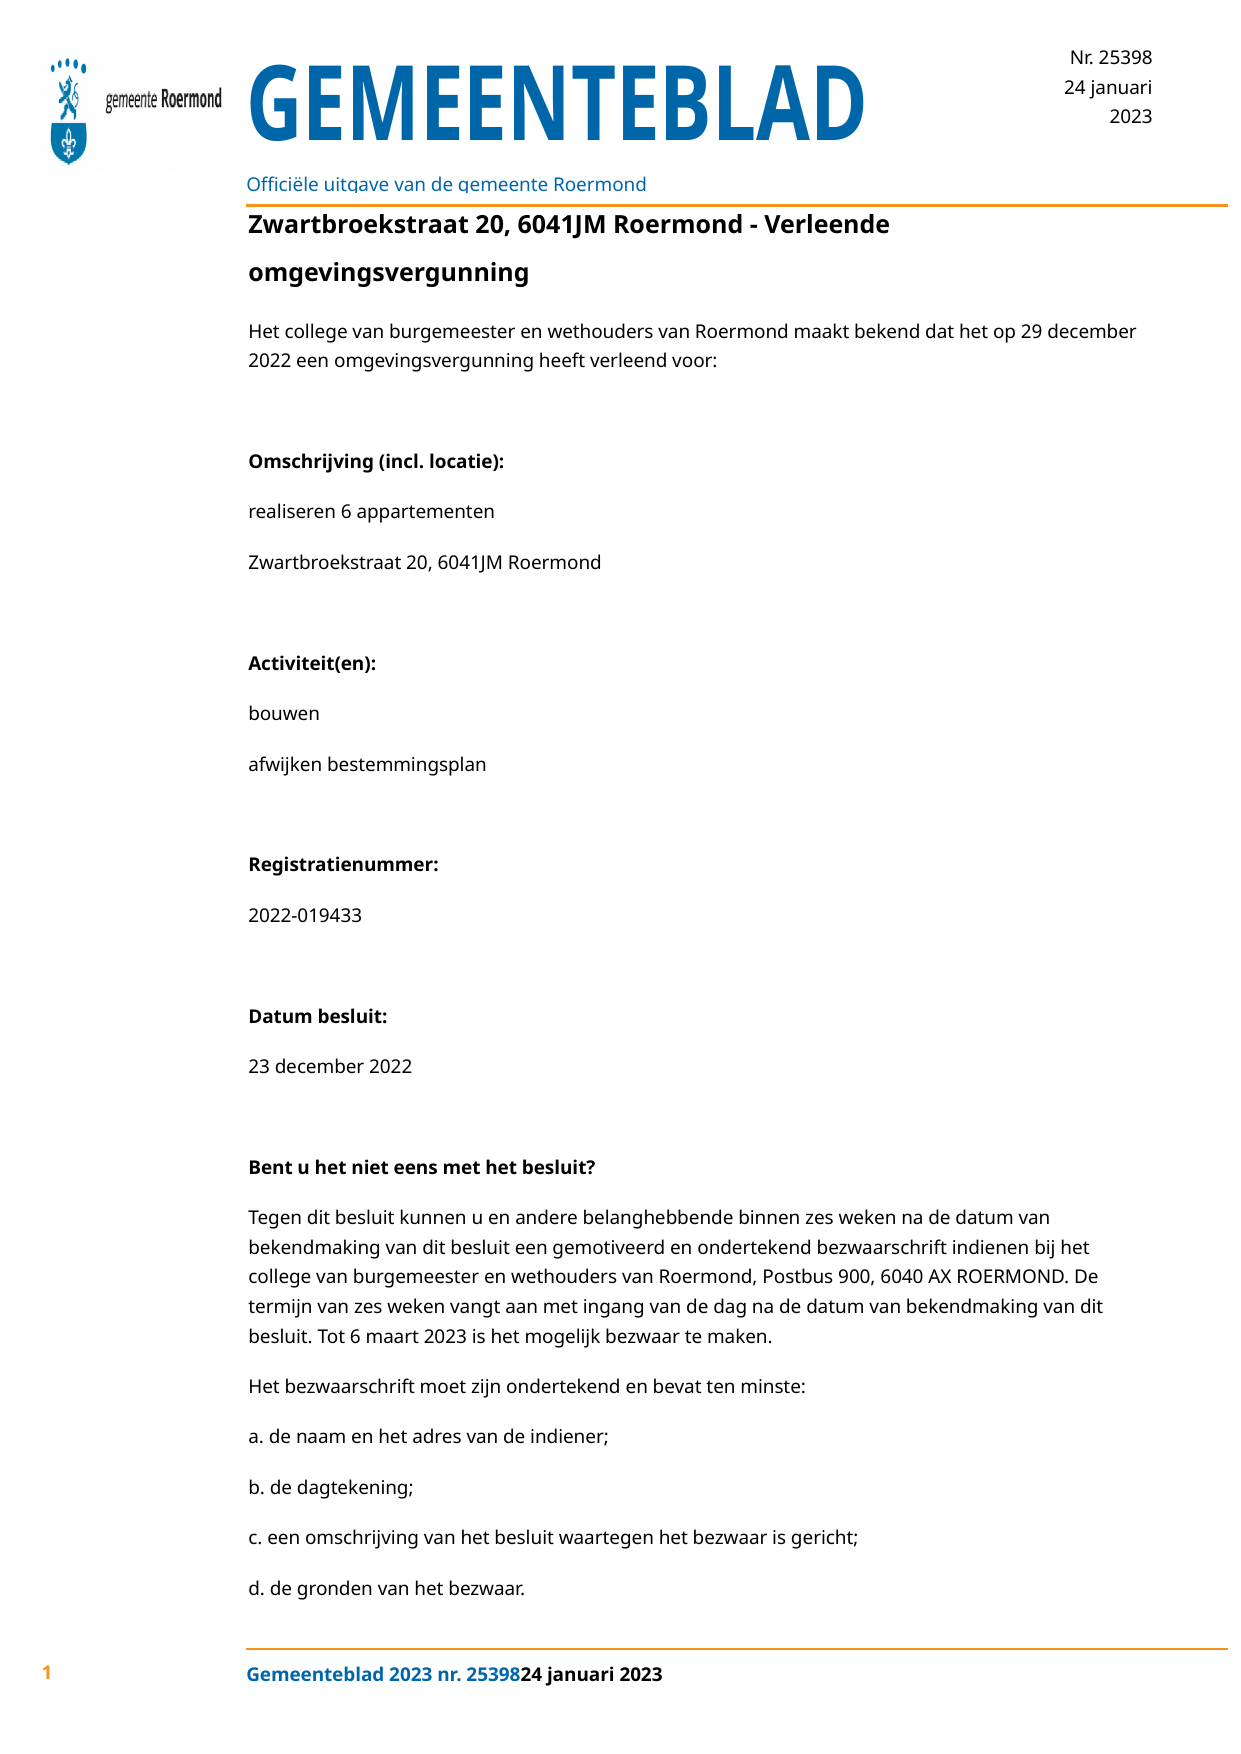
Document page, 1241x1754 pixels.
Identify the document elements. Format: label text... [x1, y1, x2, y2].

text bouwen [248, 700, 1152, 726]
text 2022-019433 [248, 902, 1152, 928]
text Het college van burgemeester en wethouders van Roermond maakt bekend dat het op 29 december 2022 een omgevingsvergunning heeft verleend voor: [248, 318, 1152, 373]
text Tegen dit besluit kunnen u en andere belanghebbende binnen zes weken na de datum van bekendmaking van dit besluit een gemotiveerd en ondertekend bezwaarschrift indienen bij het college van burgemeester en wethouders van Roermond, Postbus 900, 6040 AX ROERMOND. De termijn van zes weken vangt aan met ingang van de dag na de datum van bekendmaking van dit besluit. Tot 6 maart 2023 is het mogelijk bezwaar te maken. [248, 1204, 1152, 1349]
text Registratienummer: [248, 852, 1152, 877]
text Zwartbroekstraat 20, 6041JM Roermond [248, 549, 1152, 575]
text Datum besluit: [248, 1003, 1152, 1029]
text afwijken bestemmingsplan [248, 751, 1152, 777]
text c. een omschrijving van het besluit waartegen het bezwaar is gericht; [248, 1524, 1152, 1550]
text b. de dagtekening; [248, 1474, 1152, 1500]
text Activiteit(en): [248, 650, 1152, 676]
text Het bezwaarschrift moet zijn ondertekend en bevat ten minste: [248, 1373, 1152, 1399]
text Bent u het niet eens met het besluit? [248, 1154, 1152, 1180]
text d. de gronden van het bezwaar. [248, 1575, 1152, 1601]
text Omschrijving (incl. locatie): [248, 448, 1152, 474]
text a. de naam en het adres van de indiener; [248, 1424, 1152, 1449]
text 23 december 2022 [248, 1053, 1152, 1079]
text Zwartbroekstraat 20, 6041JM Roermond - Verleende omgevingsvergunning [248, 207, 1152, 288]
picture [41, 47, 231, 172]
text realiseren 6 appartementen [248, 499, 1152, 524]
